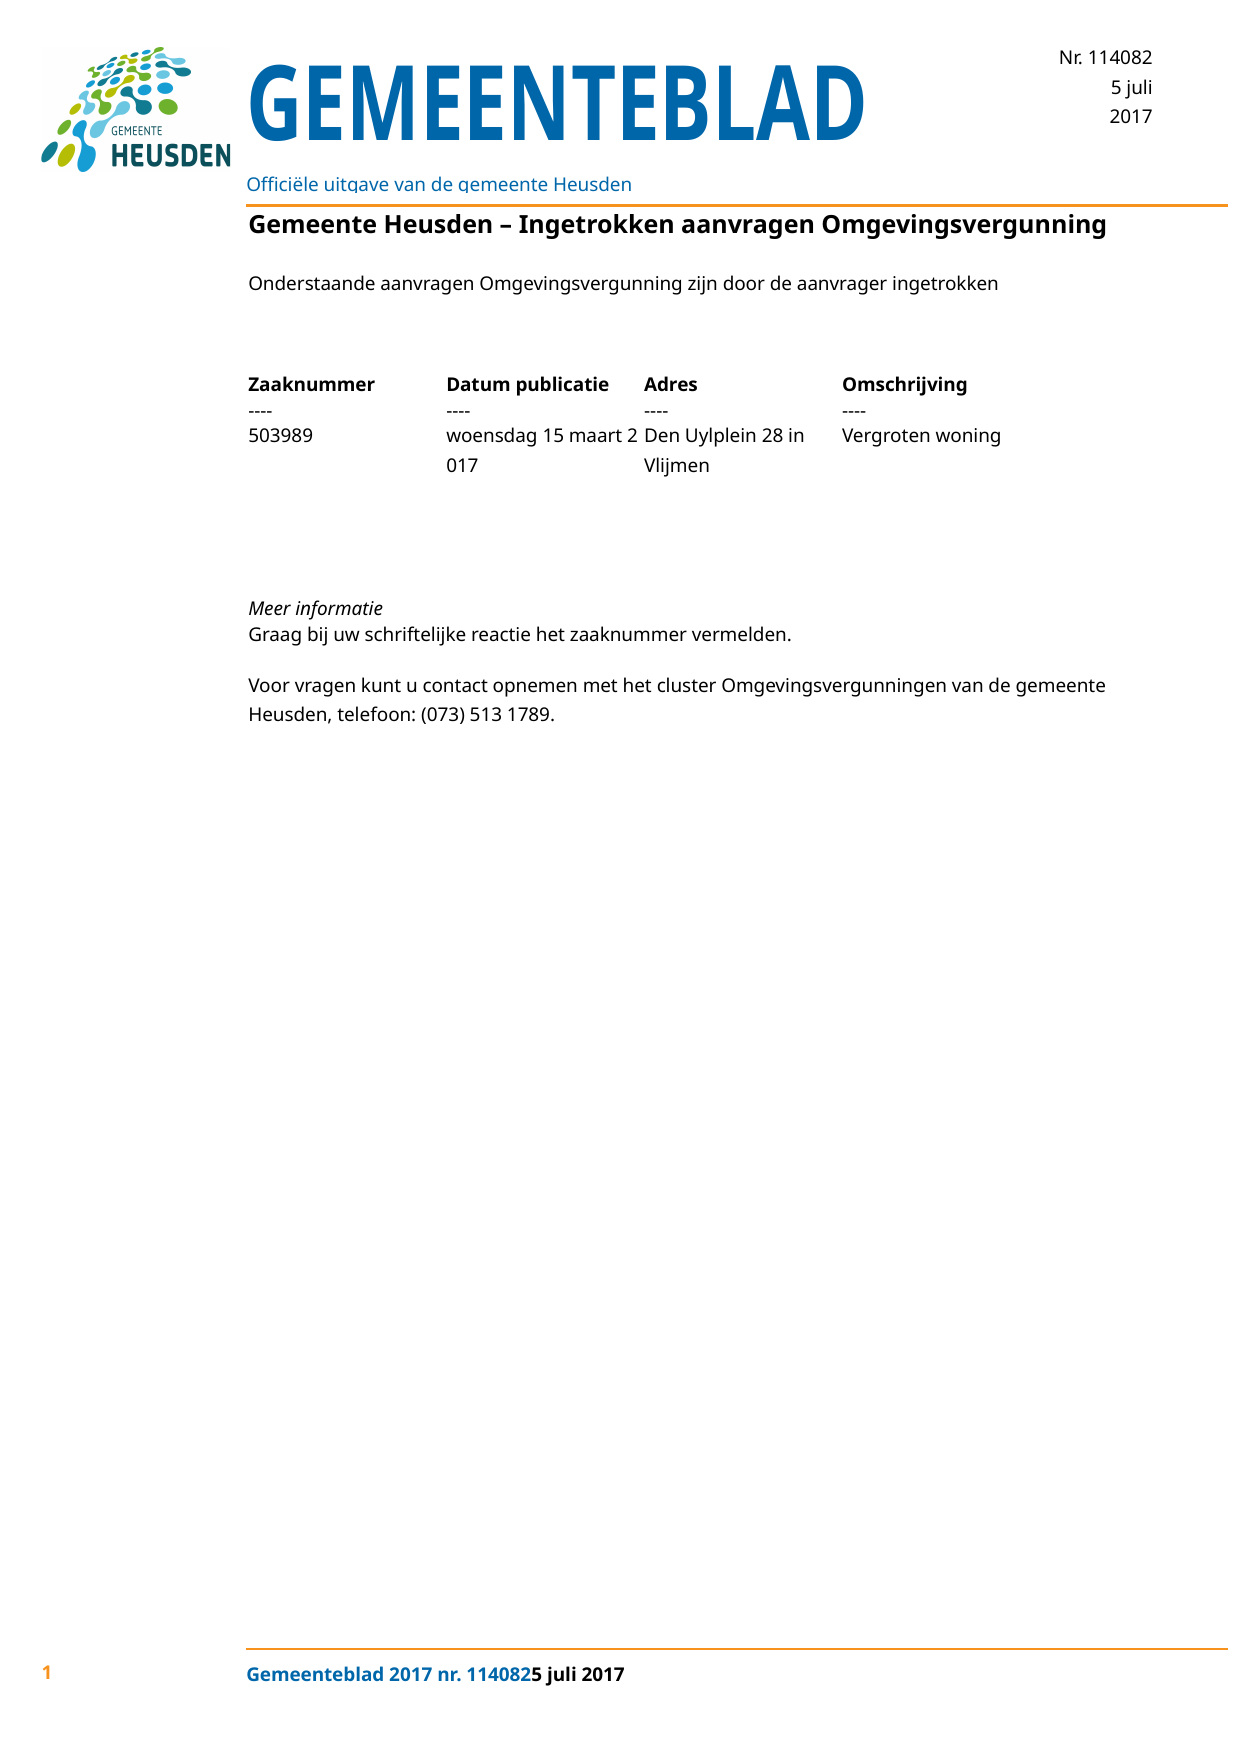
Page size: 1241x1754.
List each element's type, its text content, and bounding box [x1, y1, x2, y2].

table_cell ---- [842, 397, 1152, 423]
table_cell 503989 [248, 423, 446, 478]
picture [41, 47, 231, 172]
table_cell Vergroten woning [842, 423, 1152, 478]
table_cell ---- [644, 397, 842, 423]
text Gemeente Heusden – Ingetrokken aanvragen Omgevingsvergunning [248, 207, 1152, 241]
table_cell woensdag 15 maart 2017 [446, 423, 644, 478]
table_header Omschrijving [842, 371, 1152, 397]
text Voor vragen kunt u contact opnemen met het cluster Omgevingsvergunningen van de gemeente Heusden, telefoon: (073) 513 1789. [248, 672, 1152, 727]
text Graag bij uw schriftelijke reactie het zaaknummer vermelden. [248, 621, 1152, 647]
table_cell ---- [248, 397, 446, 423]
text Onderstaande aanvragen Omgevingsvergunning zijn door de aanvrager ingetrokken [248, 270, 1152, 296]
table_cell ---- [446, 397, 644, 423]
table_header Adres [644, 371, 842, 397]
table_cell Den Uylplein 28 in Vlijmen [644, 423, 842, 478]
table_header Zaaknummer [248, 371, 446, 397]
text Meer informatie [248, 596, 1152, 621]
table_header Datum publicatie [446, 371, 644, 397]
